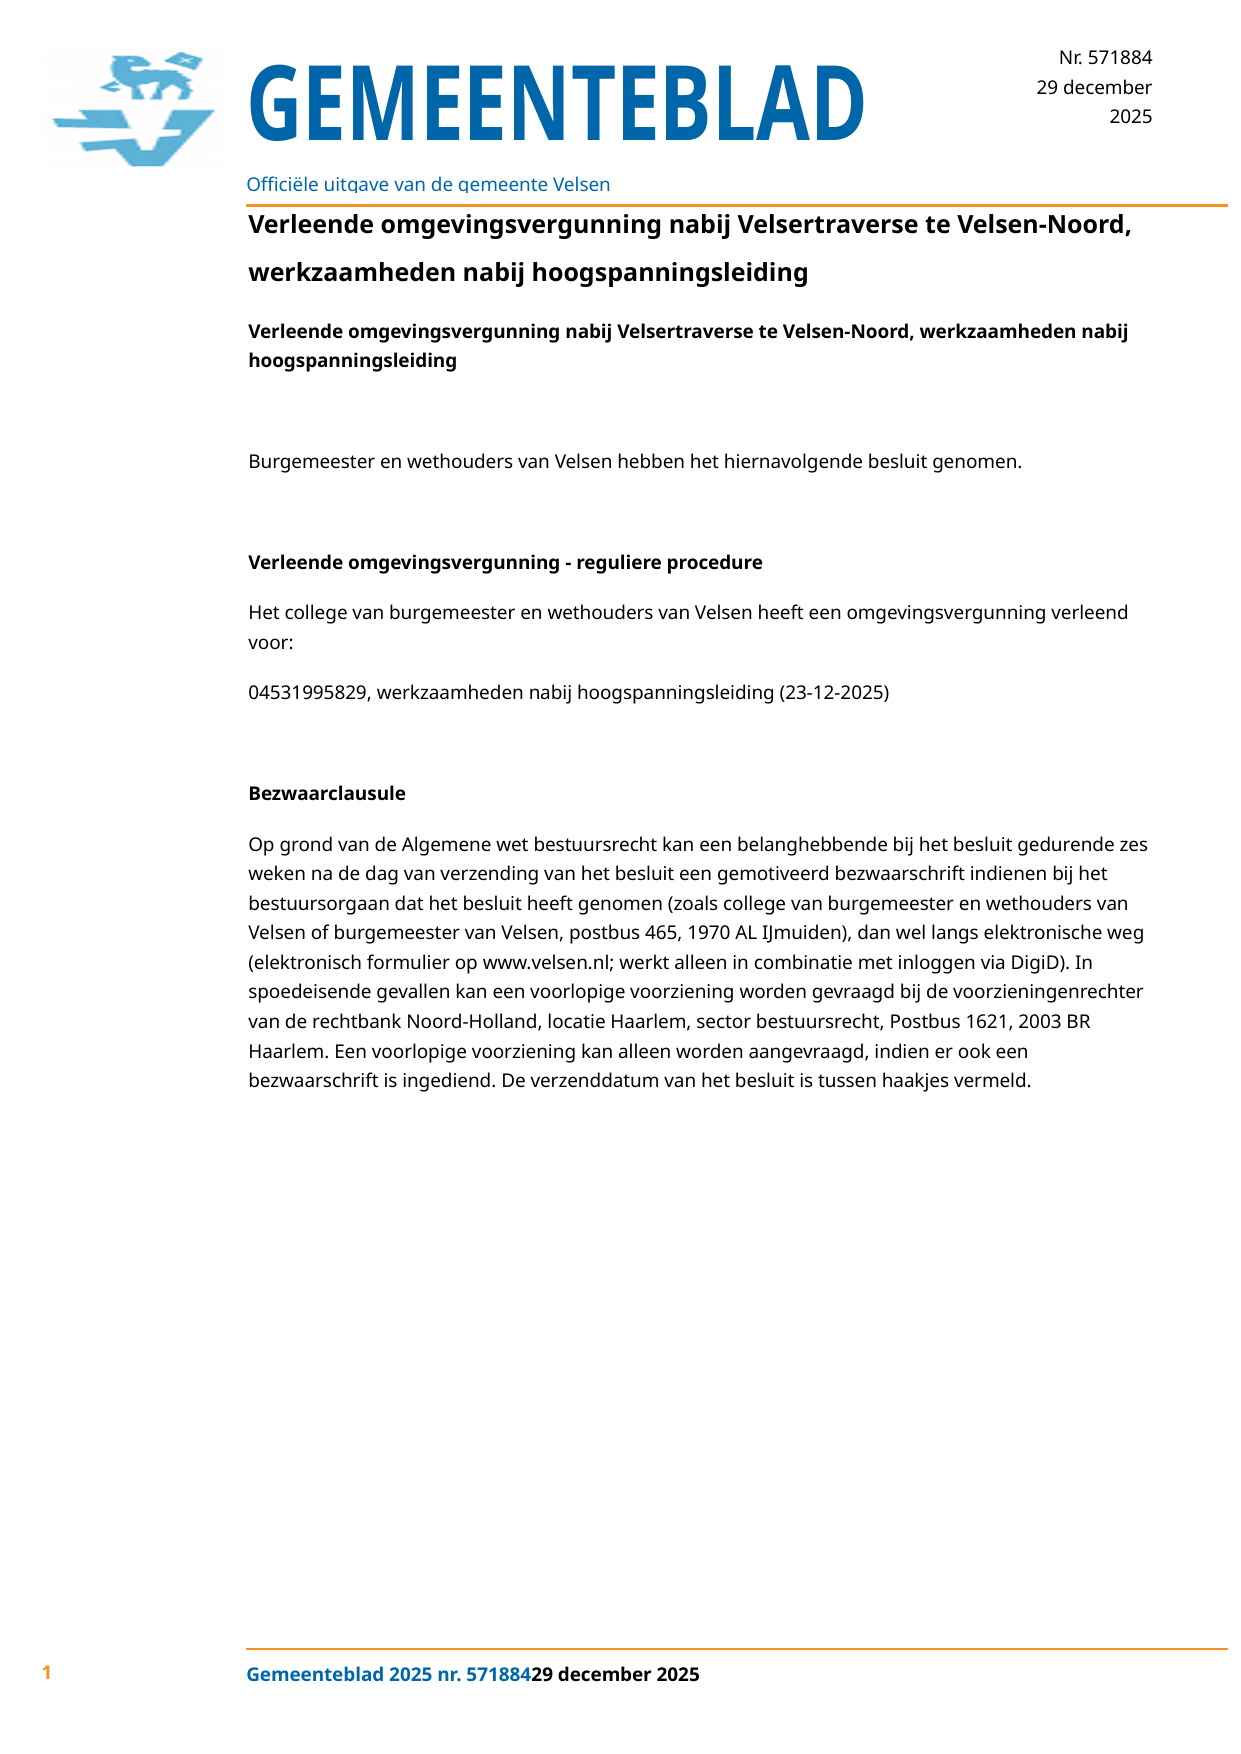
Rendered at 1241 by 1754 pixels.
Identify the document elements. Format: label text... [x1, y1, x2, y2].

text Verleende omgevingsvergunning nabij Velsertraverse te Velsen-Noord, werkzaamheden nabij hoogspanningsleiding [248, 207, 1152, 288]
text Burgemeester en wethouders van Velsen hebben het hiernavolgende besluit genomen. [248, 448, 1152, 474]
text 04531995829, werkzaamheden nabij hoogspanningsleiding (23-12-2025) [248, 679, 1152, 705]
picture [41, 47, 231, 172]
text Bezwaarclausule [248, 780, 1152, 806]
text Verleende omgevingsvergunning nabij Velsertraverse te Velsen-Noord, werkzaamheden nabij hoogspanningsleiding [248, 318, 1152, 373]
text Verleende omgevingsvergunning - reguliere procedure [248, 549, 1152, 575]
text Op grond van de Algemene wet bestuursrecht kan een belanghebbende bij het besluit gedurende zes weken na de dag van verzending van het besluit een gemotiveerd bezwaarschrift indienen bij het bestuursorgaan dat het besluit heeft genomen (zoals college van burgemeester en wethouders van Velsen of burgemeester van Velsen, postbus 465, 1970 AL IJmuiden), dan wel langs elektronische weg (elektronisch formulier op www.velsen.nl; werkt alleen in combinatie met inloggen via DigiD). In spoedeisende gevallen kan een voorlopige voorziening worden gevraagd bij de voorzieningenrechter van de rechtbank Noord-Holland, locatie Haarlem, sector bestuursrecht, Postbus 1621, 2003 BR Haarlem. Een voorlopige voorziening kan alleen worden aangevraagd, indien er ook een bezwaarschrift is ingediend. De verzenddatum van het besluit is tussen haakjes vermeld. [248, 831, 1152, 1093]
text Het college van burgemeester en wethouders van Velsen heeft een omgevingsvergunning verleend voor: [248, 599, 1152, 655]
